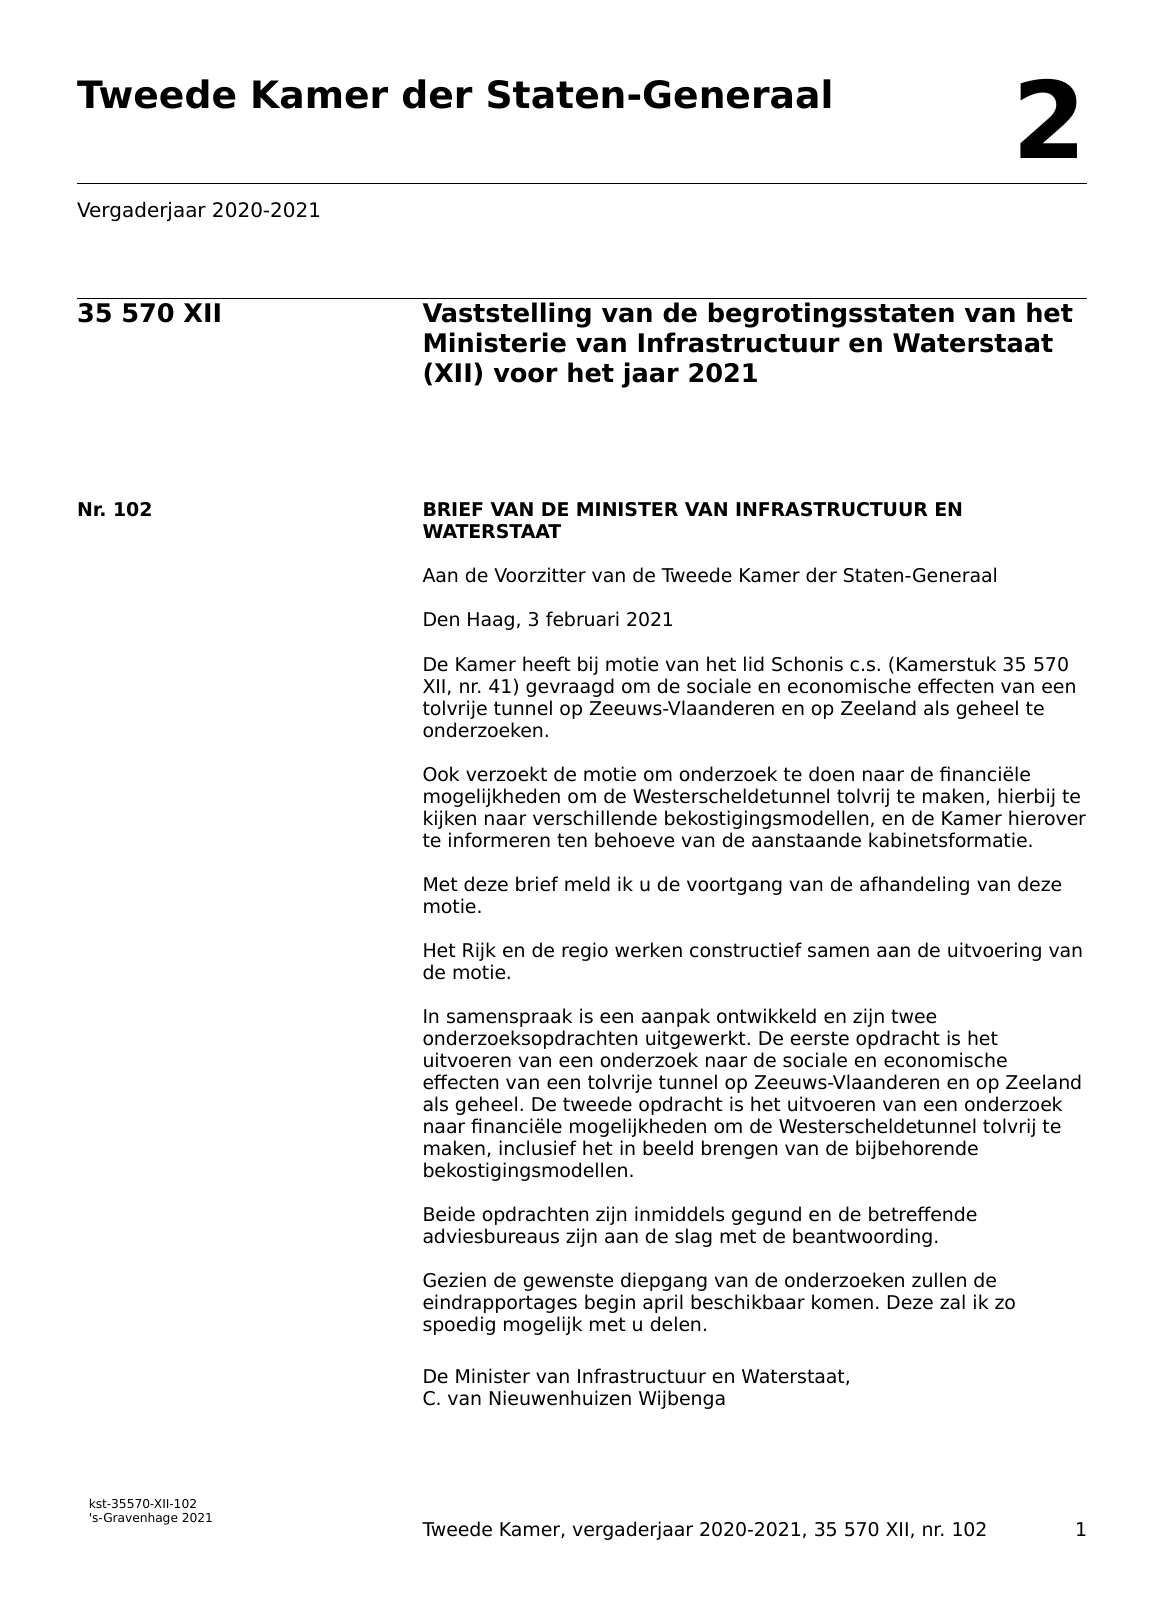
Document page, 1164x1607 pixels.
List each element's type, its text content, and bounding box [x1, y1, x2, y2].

subtitle 35 570 XII Vaststelling van de begrotingsstaten van het Ministerie van Infrastructuur en Waterstaat (XII) voor het jaar 2021 [77, 299, 1087, 388]
text In samenspraak is een aanpak ontwikkeld en zijn twee onderzoeksopdrachten uitgewerkt. De eerste opdracht is het uitvoeren van een onderzoek naar de sociale en economische effecten van een tolvrije tunnel op Zeeuws-Vlaanderen en op Zeeland als geheel. De tweede opdracht is het uitvoeren van een onderzoek naar financiële mogelijkheden om de Westerscheldetunnel tolvrij te maken, inclusief het in beeld brengen van de bijbehorende bekostigingsmodellen. [422, 1006, 1087, 1182]
text Ook verzoekt de motie om onderzoek te doen naar de financiële mogelijkheden om de Westerscheldetunnel tolvrij te maken, hierbij te kijken naar verschillende bekostigingsmodellen, en de Kamer hierover te informeren ten behoeve van de aanstaande kabinetsformatie. [422, 764, 1087, 852]
table_header Tweede Kamer der Staten-Generaal [77, 59, 886, 183]
text Den Haag, 3 februari 2021 [422, 609, 1087, 631]
text Met deze brief meld ik u de voortgang van de afhandeling van deze motie. [422, 874, 1087, 918]
text Gezien de gewenste diepgang van de onderzoeken zullen de eindrapportages begin april beschikbaar komen. Deze zal ik zo spoedig mogelijk met u delen. [422, 1270, 1087, 1336]
text 's-Gravenhage 2021 [88, 1511, 323, 1525]
text De Kamer heeft bij motie van het lid Schonis c.s. (Kamerstuk 35 570 XII, nr. 41) gevraagd om de sociale en economische effecten van een tolvrije tunnel op Zeeuws-Vlaanderen en op Zeeland als geheel te onderzoeken. [422, 653, 1087, 741]
text Aan de Voorzitter van de Tweede Kamer der Staten-Generaal [422, 565, 1087, 587]
subtitle Nr. 102 BRIEF VAN DE MINISTER VAN INFRASTRUCTUUR EN WATERSTAAT [77, 499, 1087, 543]
text De Minister van Infrastructuur en Waterstaat, C. van Nieuwenhuizen Wijbenga [422, 1366, 1087, 1410]
text Beide opdrachten zijn inmiddels gegund en de betreffende adviesbureaus zijn aan de slag met de beantwoording. [422, 1204, 1087, 1248]
text kst-35570-XII-102 [88, 1497, 323, 1511]
table_header 2 [886, 59, 1087, 183]
text Het Rijk en de regio werken constructief samen aan de uitvoering van de motie. [422, 940, 1087, 984]
table_cell Vergaderjaar 2020-2021 [77, 184, 1087, 298]
